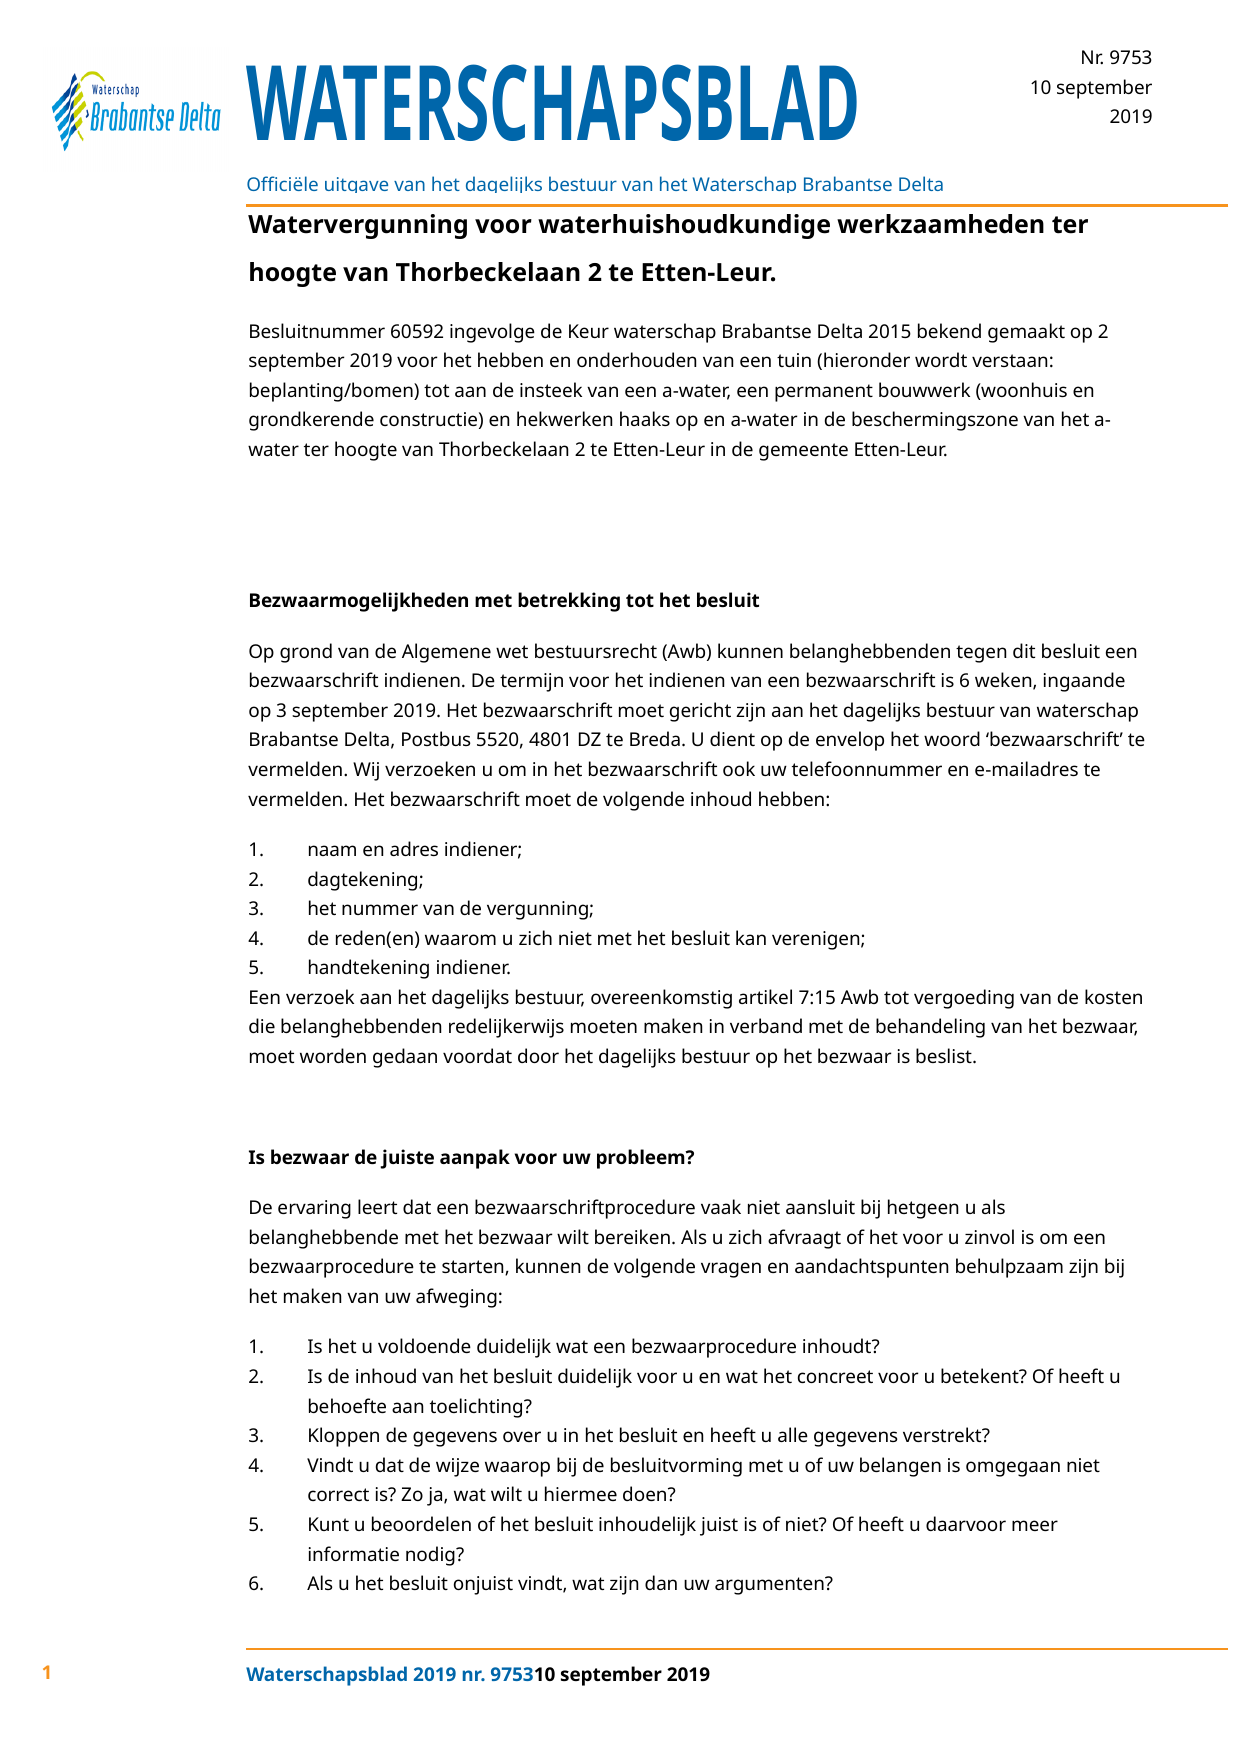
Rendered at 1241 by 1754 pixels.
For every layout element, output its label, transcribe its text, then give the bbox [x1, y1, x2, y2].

list handtekening indiener. [248, 954, 1152, 980]
list Vindt u dat de wijze waarop bij de besluitvorming met u of uw belangen is omgegaan niet correct is? Zo ja, wat wilt u hiermee doen? [248, 1452, 1152, 1507]
text De ervaring leert dat een bezwaarschriftprocedure vaak niet aansluit bij hetgeen u als belanghebbende met het bezwaar wilt bereiken. Als u zich afvraagt of het voor u zinvol is om een bezwaarprocedure te starten, kunnen de volgende vragen en aandachtspunten behulpzaam zijn bij het maken van uw afweging: [248, 1194, 1152, 1309]
list Kloppen de gegevens over u in het besluit en heeft u alle gegevens verstrekt? [248, 1422, 1152, 1448]
list Is het u voldoende duidelijk wat een bezwaarprocedure inhoudt? [248, 1334, 1152, 1359]
text Op grond van de Algemene wet bestuursrecht (Awb) kunnen belanghebbenden tegen dit besluit een bezwaarschrift indienen. De termijn voor het indienen van een bezwaarschrift is 6 weken, ingaande op 3 september 2019. Het bezwaarschrift moet gericht zijn aan het dagelijks bestuur van waterschap Brabantse Delta, Postbus 5520, 4801 DZ te Breda. U dient op de envelop het woord ‘bezwaarschrift’ te vermelden. Wij verzoeken u om in het bezwaarschrift ook uw telefoonnummer en e‑mailadres te vermelden. Het bezwaarschrift moet de volgende inhoud hebben: [248, 638, 1152, 812]
text Besluitnummer 60592 ingevolge de Keur waterschap Brabantse Delta 2015 bekend gemaakt op 2 september 2019 voor het hebben en onderhouden van een tuin (hieronder wordt verstaan: beplanting/bomen) tot aan de insteek van een a-water, een permanent bouwwerk (woonhuis en grondkerende constructie) en hekwerken haaks op en a-water in de beschermingszone van het a-water ter hoogte van Thorbeckelaan 2 te Etten-Leur in de gemeente Etten-Leur. [248, 318, 1152, 462]
picture [41, 47, 231, 172]
list het nummer van de vergunning; [248, 895, 1152, 921]
list Is de inhoud van het besluit duidelijk voor u en wat het concreet voor u betekent? Of heeft u behoefte aan toelichting? [248, 1363, 1152, 1419]
text Bezwaarmogelijkheden met betrekking tot het besluit [248, 587, 1152, 613]
text Een verzoek aan het dagelijks bestuur, overeenkomstig artikel 7:15 Awb tot vergoeding van de kosten die belanghebbenden redelijkerwijs moeten maken in verband met de behandeling van het bezwaar, moet worden gedaan voordat door het dagelijks bestuur op het bezwaar is beslist. [248, 984, 1152, 1069]
text Is bezwaar de juiste aanpak voor uw probleem? [248, 1144, 1152, 1170]
list Als u het besluit onjuist vindt, wat zijn dan uw argumenten? [248, 1570, 1152, 1596]
text Watervergunning voor waterhuishoudkundige werkzaamheden ter hoogte van Thorbeckelaan 2 te Etten-Leur. [248, 207, 1152, 288]
list de reden(en) waarom u zich niet met het besluit kan verenigen; [248, 925, 1152, 951]
list naam en adres indiener; [248, 836, 1152, 862]
list dagtekening; [248, 866, 1152, 892]
list Kunt u beoordelen of het besluit inhoudelijk juist is of niet? Of heeft u daarvoor meer informatie nodig? [248, 1511, 1152, 1567]
